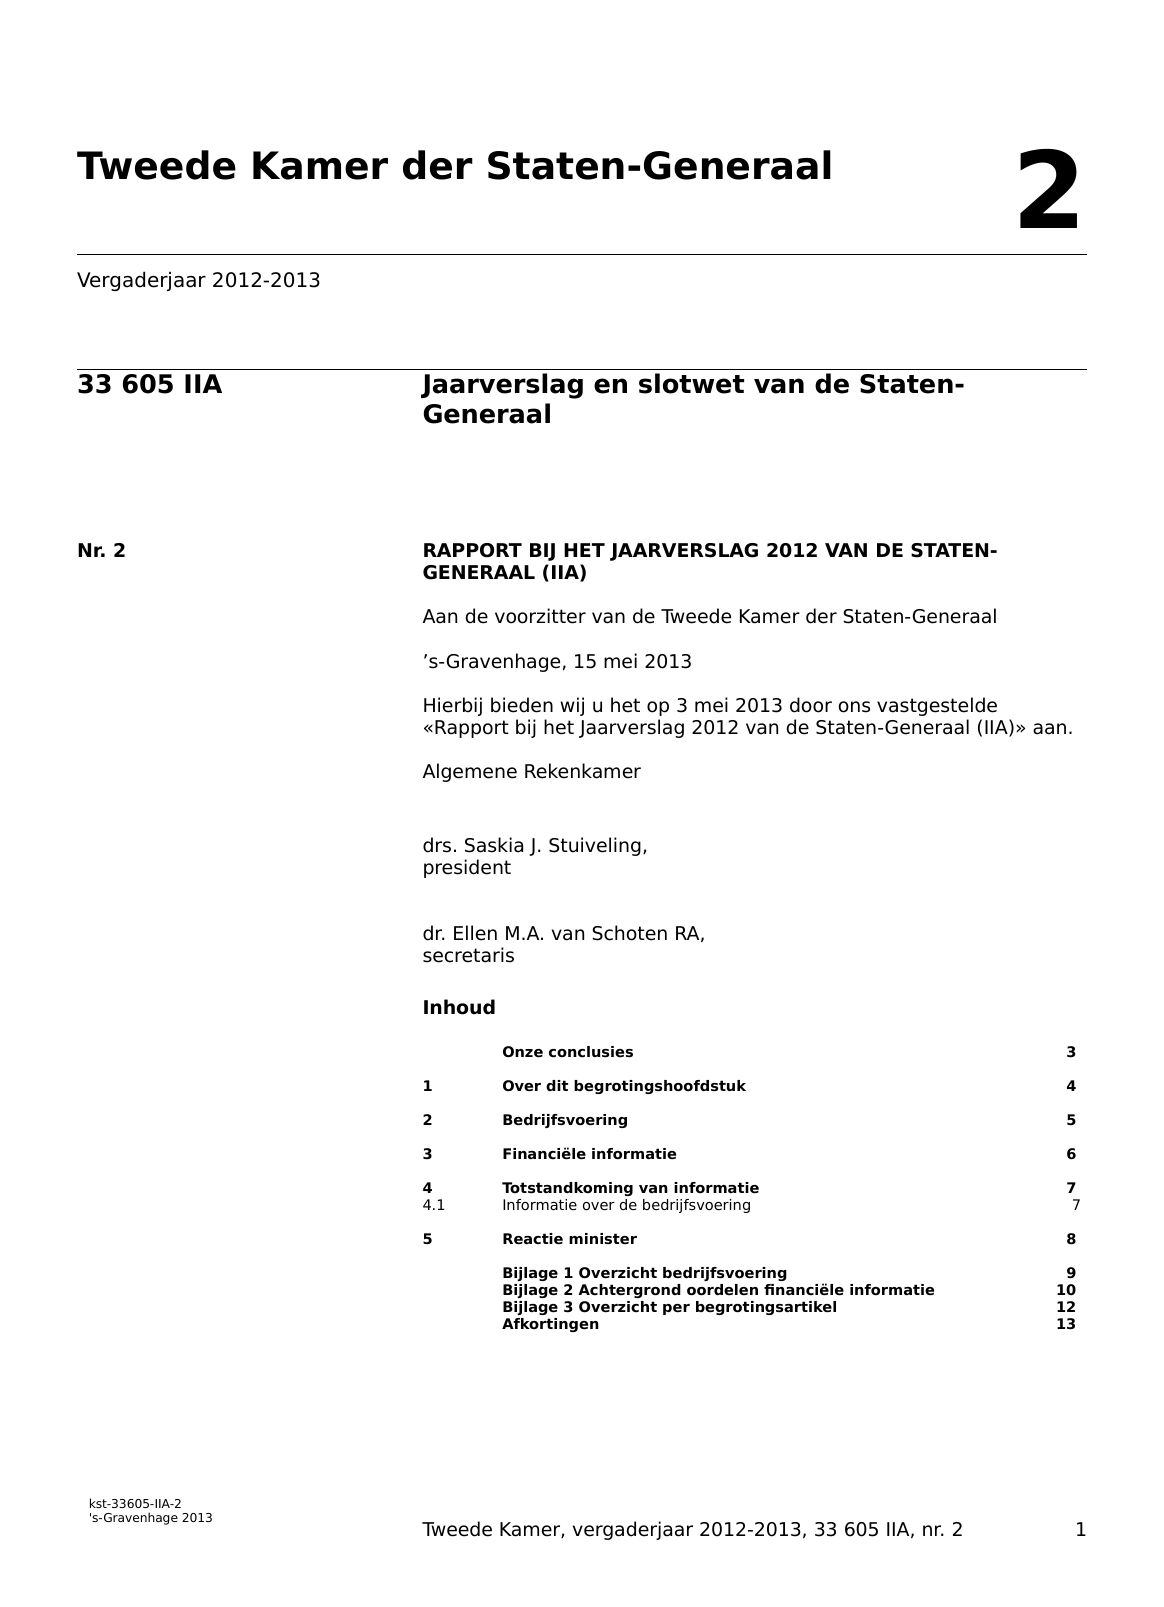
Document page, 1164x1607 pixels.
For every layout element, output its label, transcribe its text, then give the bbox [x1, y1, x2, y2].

table_cell [1028, 1129, 1087, 1146]
table_cell [1028, 1248, 1087, 1264]
subtitle Inhoud [422, 997, 1087, 1019]
text Algemene Rekenkamer [422, 761, 1087, 783]
table_cell Totstandkoming van informatie [496, 1180, 1028, 1197]
table_cell Financiële informatie [496, 1146, 1028, 1163]
table_cell [422, 1316, 496, 1332]
table_header Tweede Kamer der Staten-Generaal [77, 130, 886, 254]
table_header [422, 1044, 496, 1061]
table_cell 3 [422, 1146, 496, 1163]
table_cell 9 [1028, 1265, 1087, 1282]
table_cell [422, 1282, 496, 1298]
table_cell 4.1 [422, 1197, 496, 1214]
table_cell Bedrijfsvoering [496, 1112, 1028, 1129]
table_cell [422, 1095, 496, 1112]
table_cell 7 [1028, 1197, 1087, 1214]
table_cell [422, 1265, 496, 1282]
table_cell Over dit begrotingshoofdstuk [496, 1078, 1028, 1095]
table_cell 12 [1028, 1299, 1087, 1316]
subtitle 33 605 IIA Jaarverslag en slotwet van de Staten-Generaal [77, 370, 1087, 429]
text kst-33605-IIA-2 [88, 1497, 323, 1511]
table_cell 4 [422, 1180, 496, 1197]
table_cell [422, 1248, 496, 1264]
table_cell Bijlage 1 Overzicht bedrijfsvoering [496, 1265, 1028, 1282]
table_cell [422, 1214, 496, 1231]
table_cell 10 [1028, 1282, 1087, 1298]
table_cell [422, 1061, 496, 1078]
text ’s-Gravenhage, 15 mei 2013 [422, 651, 1087, 672]
table_cell Reactie minister [496, 1231, 1028, 1248]
table_cell [496, 1129, 1028, 1146]
text Hierbij bieden wij u het op 3 mei 2013 door ons vastgestelde «Rapport bij het Jaarverslag 2012 van de Staten-Generaal (IIA)» aan. [422, 695, 1087, 739]
table_cell 4 [1028, 1078, 1087, 1095]
table_cell [1028, 1163, 1087, 1180]
text 's-Gravenhage 2013 [88, 1511, 323, 1525]
table_cell 8 [1028, 1231, 1087, 1248]
table_cell Afkortingen [496, 1316, 1028, 1332]
table_header 3 [1028, 1044, 1087, 1061]
table_cell [1028, 1214, 1087, 1231]
table_cell [1028, 1061, 1087, 1078]
table_cell 1 [422, 1078, 496, 1095]
table_cell [496, 1163, 1028, 1180]
table_cell 6 [1028, 1146, 1087, 1163]
table_header Onze conclusies [496, 1044, 1028, 1061]
table_cell [422, 1163, 496, 1180]
table_cell 7 [1028, 1180, 1087, 1197]
table_cell 13 [1028, 1316, 1087, 1332]
table_cell [1028, 1095, 1087, 1112]
table_cell 5 [1028, 1112, 1087, 1129]
table_cell 2 [422, 1112, 496, 1129]
text drs. Saskia J. Stuiveling, president [422, 813, 1087, 879]
table_cell 5 [422, 1231, 496, 1248]
table_cell [496, 1248, 1028, 1264]
table_cell [422, 1299, 496, 1316]
table_header 2 [886, 130, 1087, 254]
table_cell [422, 1129, 496, 1146]
table_cell Bijlage 2 Achtergrond oordelen financiële informatie [496, 1282, 1028, 1298]
table_cell Bijlage 3 Overzicht per begrotingsartikel [496, 1299, 1028, 1316]
text dr. Ellen M.A. van Schoten RA, secretaris [422, 901, 1087, 967]
table_cell Vergaderjaar 2012-2013 [77, 255, 1087, 369]
text Aan de voorzitter van de Tweede Kamer der Staten-Generaal [422, 606, 1087, 628]
table_cell [496, 1061, 1028, 1078]
subtitle Nr. 2 RAPPORT BIJ HET JAARVERSLAG 2012 VAN DE STATEN-GENERAAL (IIA) [77, 540, 1087, 584]
table_cell [496, 1214, 1028, 1231]
table_cell Informatie over de bedrijfsvoering [496, 1197, 1028, 1214]
table_cell [496, 1095, 1028, 1112]
